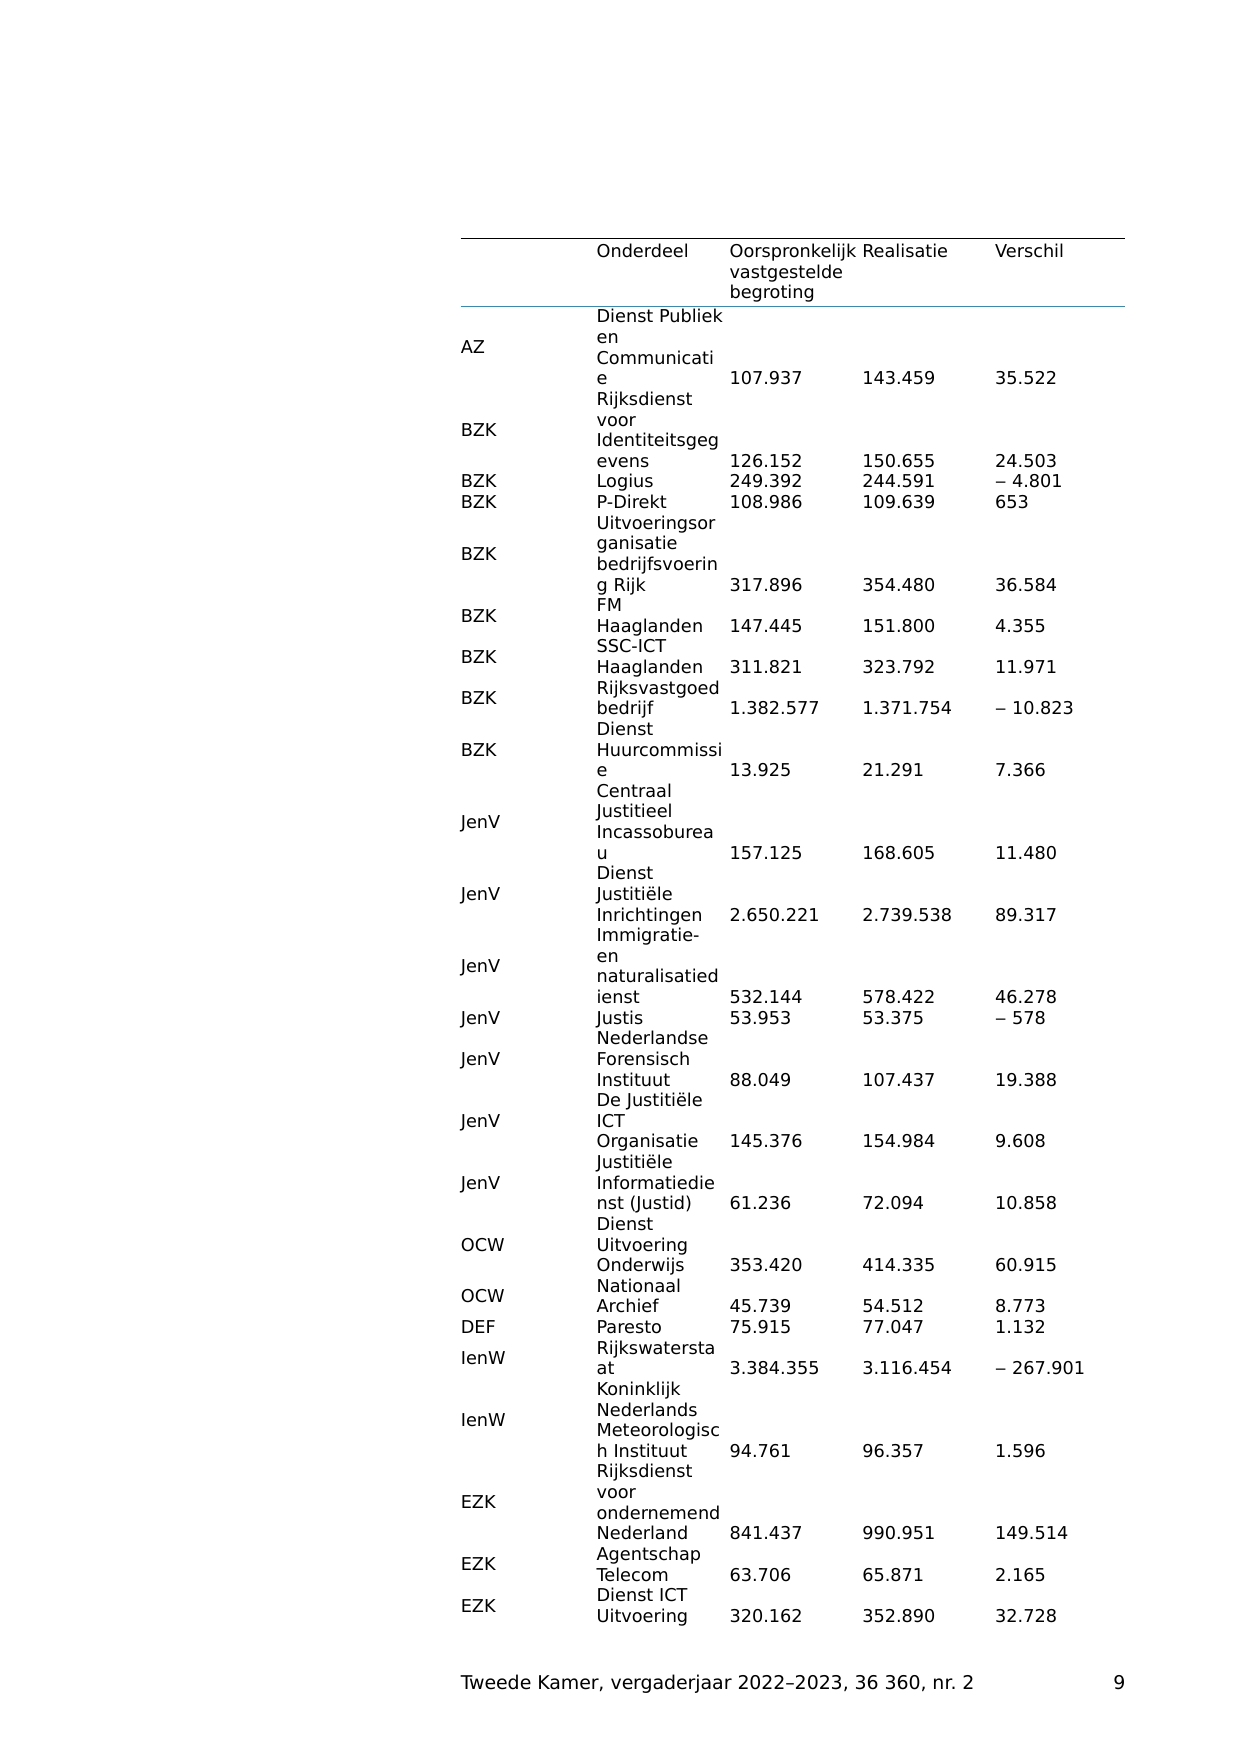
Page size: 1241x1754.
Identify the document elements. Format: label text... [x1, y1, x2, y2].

table_cell 354.480 [859, 513, 992, 595]
table_cell Agentschap Telecom [594, 1544, 726, 1585]
table_cell Dienst Huurcommissie [594, 719, 726, 781]
table_cell Centraal Justitieel Incassobureau [594, 781, 726, 863]
table_cell EZK [461, 1544, 593, 1585]
table_cell BZK [461, 678, 593, 719]
table_cell Koninklijk Nederlands Meteorologisch Instituut [594, 1379, 726, 1461]
table_cell 77.047 [859, 1317, 992, 1338]
table_cell BZK [461, 513, 593, 595]
table_cell 1.371.754 [859, 678, 992, 719]
table_cell 8.773 [992, 1276, 1125, 1317]
table_cell 2.165 [992, 1544, 1125, 1585]
table_cell Paresto [594, 1317, 726, 1338]
table_cell 353.420 [726, 1214, 859, 1276]
table_cell JenV [461, 1090, 593, 1152]
table_cell 168.605 [859, 781, 992, 863]
table_cell 65.871 [859, 1544, 992, 1585]
table_cell 150.655 [859, 389, 992, 471]
table_cell EZK [461, 1585, 593, 1626]
table_cell 21.291 [859, 719, 992, 781]
table_cell Dienst Publiek en Communicatie [594, 307, 726, 389]
table_cell 75.915 [726, 1317, 859, 1338]
table_cell Immigratie- en naturalisatiedienst [594, 925, 726, 1008]
table_cell 109.639 [859, 492, 992, 513]
table_cell JenV [461, 925, 593, 1008]
table_cell 36.584 [992, 513, 1125, 595]
table_cell JenV [461, 863, 593, 925]
table_cell 107.437 [859, 1028, 992, 1090]
table_cell 7.366 [992, 719, 1125, 781]
table_cell BZK [461, 389, 593, 471]
table_cell 2.650.221 [726, 863, 859, 925]
table_cell 108.986 [726, 492, 859, 513]
table_cell 143.459 [859, 307, 992, 389]
table_cell 88.049 [726, 1028, 859, 1090]
table_cell IenW [461, 1379, 593, 1461]
table_cell ‒ 578 [992, 1008, 1125, 1028]
table_cell Rijksdienst voor ondernemend Nederland [594, 1461, 726, 1544]
table_cell OCW [461, 1214, 593, 1276]
table_cell De Justitiële ICT Organisatie [594, 1090, 726, 1152]
table_cell JenV [461, 1008, 593, 1028]
table_cell Dienst ICT Uitvoering [594, 1585, 726, 1626]
table_cell Nederlandse Forensisch Instituut [594, 1028, 726, 1090]
table_cell Logius [594, 471, 726, 492]
table_cell 96.357 [859, 1379, 992, 1461]
table_cell JenV [461, 1028, 593, 1090]
table_cell 151.800 [859, 595, 992, 636]
table_cell JenV [461, 1152, 593, 1214]
table_cell [461, 239, 593, 306]
table_cell 126.152 [726, 389, 859, 471]
table_cell 24.503 [992, 389, 1125, 471]
table_cell 145.376 [726, 1090, 859, 1152]
table_cell 54.512 [859, 1276, 992, 1317]
table_cell Oorspronkelijk vastgestelde begroting [726, 239, 859, 306]
table_cell 63.706 [726, 1544, 859, 1585]
table_cell 320.162 [726, 1585, 859, 1626]
table_cell BZK [461, 492, 593, 513]
table_cell 157.125 [726, 781, 859, 863]
table_cell 1.596 [992, 1379, 1125, 1461]
table_cell Rijksdienst voor Identiteitsgegevens [594, 389, 726, 471]
table_cell 45.739 [726, 1276, 859, 1317]
table_cell Justitiële Informatiedienst (Justid) [594, 1152, 726, 1214]
table_cell BZK [461, 471, 593, 492]
table_cell P-Direkt [594, 492, 726, 513]
table_cell 53.375 [859, 1008, 992, 1028]
table_cell 53.953 [726, 1008, 859, 1028]
table_cell 323.792 [859, 636, 992, 678]
table_cell Onderdeel [594, 239, 726, 306]
table_cell 35.522 [992, 307, 1125, 389]
table_cell 3.116.454 [859, 1338, 992, 1379]
table_cell 311.821 [726, 636, 859, 678]
table_cell 10.858 [992, 1152, 1125, 1214]
table_cell 147.445 [726, 595, 859, 636]
table_cell 244.591 [859, 471, 992, 492]
table_cell Verschil [992, 239, 1125, 306]
table_cell Rijksvastgoedbedrijf [594, 678, 726, 719]
table_cell FM Haaglanden [594, 595, 726, 636]
table_cell BZK [461, 595, 593, 636]
table_cell BZK [461, 719, 593, 781]
table_cell 317.896 [726, 513, 859, 595]
table_cell 2.739.538 [859, 863, 992, 925]
table_cell ‒ 267.901 [992, 1338, 1125, 1379]
table_cell 19.388 [992, 1028, 1125, 1090]
table_cell 352.890 [859, 1585, 992, 1626]
table_cell 841.437 [726, 1461, 859, 1544]
table_cell 1.382.577 [726, 678, 859, 719]
table_cell 11.971 [992, 636, 1125, 678]
table_cell 532.144 [726, 925, 859, 1008]
table_cell 11.480 [992, 781, 1125, 863]
table_cell 154.984 [859, 1090, 992, 1152]
table_cell 3.384.355 [726, 1338, 859, 1379]
table_cell IenW [461, 1338, 593, 1379]
table_cell 414.335 [859, 1214, 992, 1276]
table_cell AZ [461, 307, 593, 389]
table_cell Uitvoeringsorganisatie bedrijfsvoering Rijk [594, 513, 726, 595]
table_cell 13.925 [726, 719, 859, 781]
table_cell 60.915 [992, 1214, 1125, 1276]
table_cell DEF [461, 1317, 593, 1338]
table_cell Dienst Justitiële Inrichtingen [594, 863, 726, 925]
table_cell 149.514 [992, 1461, 1125, 1544]
table_cell BZK [461, 636, 593, 678]
table_cell 46.278 [992, 925, 1125, 1008]
table_cell 4.355 [992, 595, 1125, 636]
table_header Tabel 1.7 Baten 2022 van de baten-lastenagentschappen ( x € 1.000) [461, 213, 1125, 238]
table_cell Dienst Uitvoering Onderwijs [594, 1214, 726, 1276]
table_cell JenV [461, 781, 593, 863]
table_cell Nationaal Archief [594, 1276, 726, 1317]
table_cell ‒ 4.801 [992, 471, 1125, 492]
table_cell 653 [992, 492, 1125, 513]
table_cell 578.422 [859, 925, 992, 1008]
table_cell 249.392 [726, 471, 859, 492]
table_cell 107.937 [726, 307, 859, 389]
table_cell 61.236 [726, 1152, 859, 1214]
table_cell 990.951 [859, 1461, 992, 1544]
table_cell OCW [461, 1276, 593, 1317]
table_cell 89.317 [992, 863, 1125, 925]
table_cell 94.761 [726, 1379, 859, 1461]
table_cell 9.608 [992, 1090, 1125, 1152]
table_cell EZK [461, 1461, 593, 1544]
table_cell Rijkswaterstaat [594, 1338, 726, 1379]
table_cell 1.132 [992, 1317, 1125, 1338]
table_cell 72.094 [859, 1152, 992, 1214]
table_cell SSC-ICT Haaglanden [594, 636, 726, 678]
table_cell Justis [594, 1008, 726, 1028]
table_cell Realisatie [859, 239, 992, 306]
table_cell 32.728 [992, 1585, 1125, 1626]
table_cell ‒ 10.823 [992, 678, 1125, 719]
